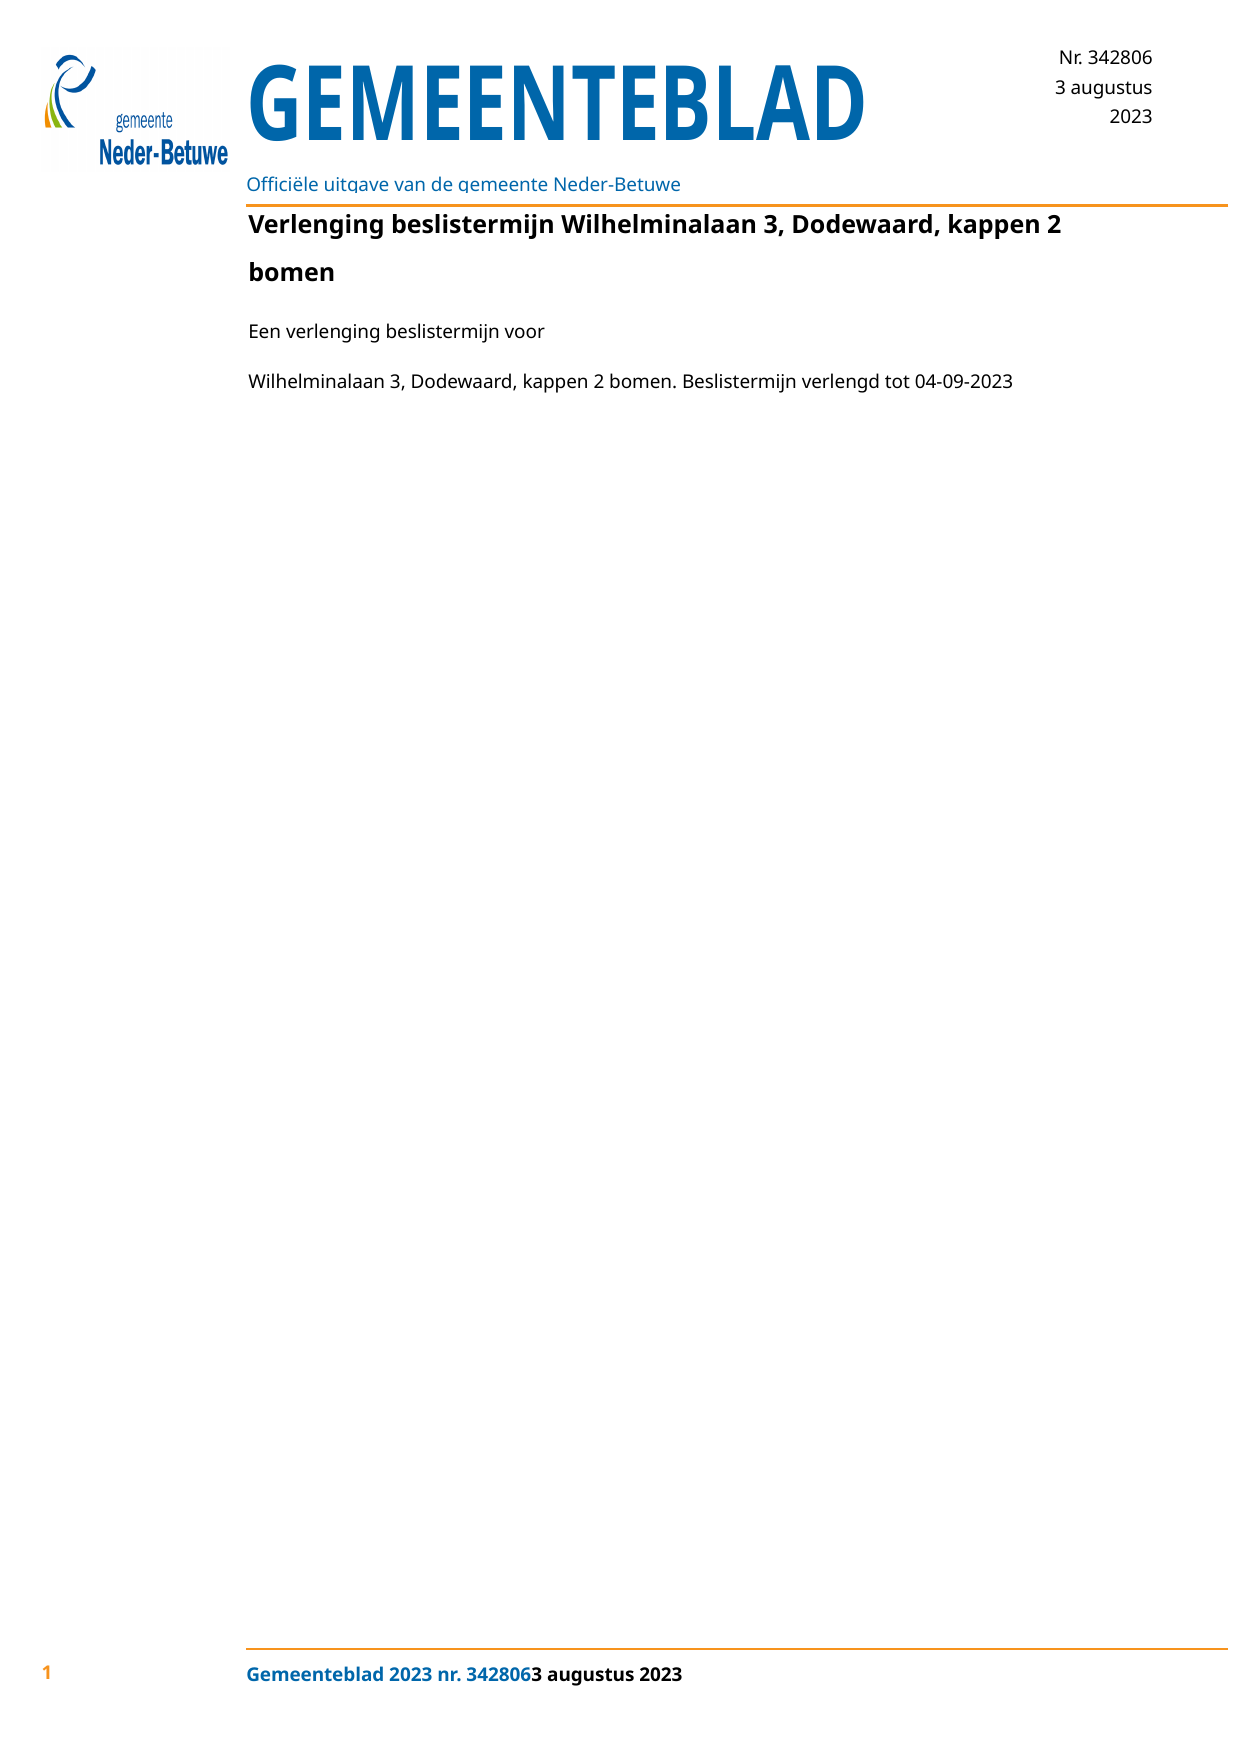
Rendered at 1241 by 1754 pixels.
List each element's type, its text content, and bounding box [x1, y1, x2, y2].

text Wilhelminalaan 3, Dodewaard, kappen 2 bomen. Beslistermijn verlengd tot 04-09-2023 [248, 368, 1152, 394]
picture [41, 47, 231, 172]
text Verlenging beslistermijn Wilhelminalaan 3, Dodewaard, kappen 2 bomen [248, 207, 1152, 288]
text Een verlenging beslistermijn voor [248, 318, 1152, 344]
